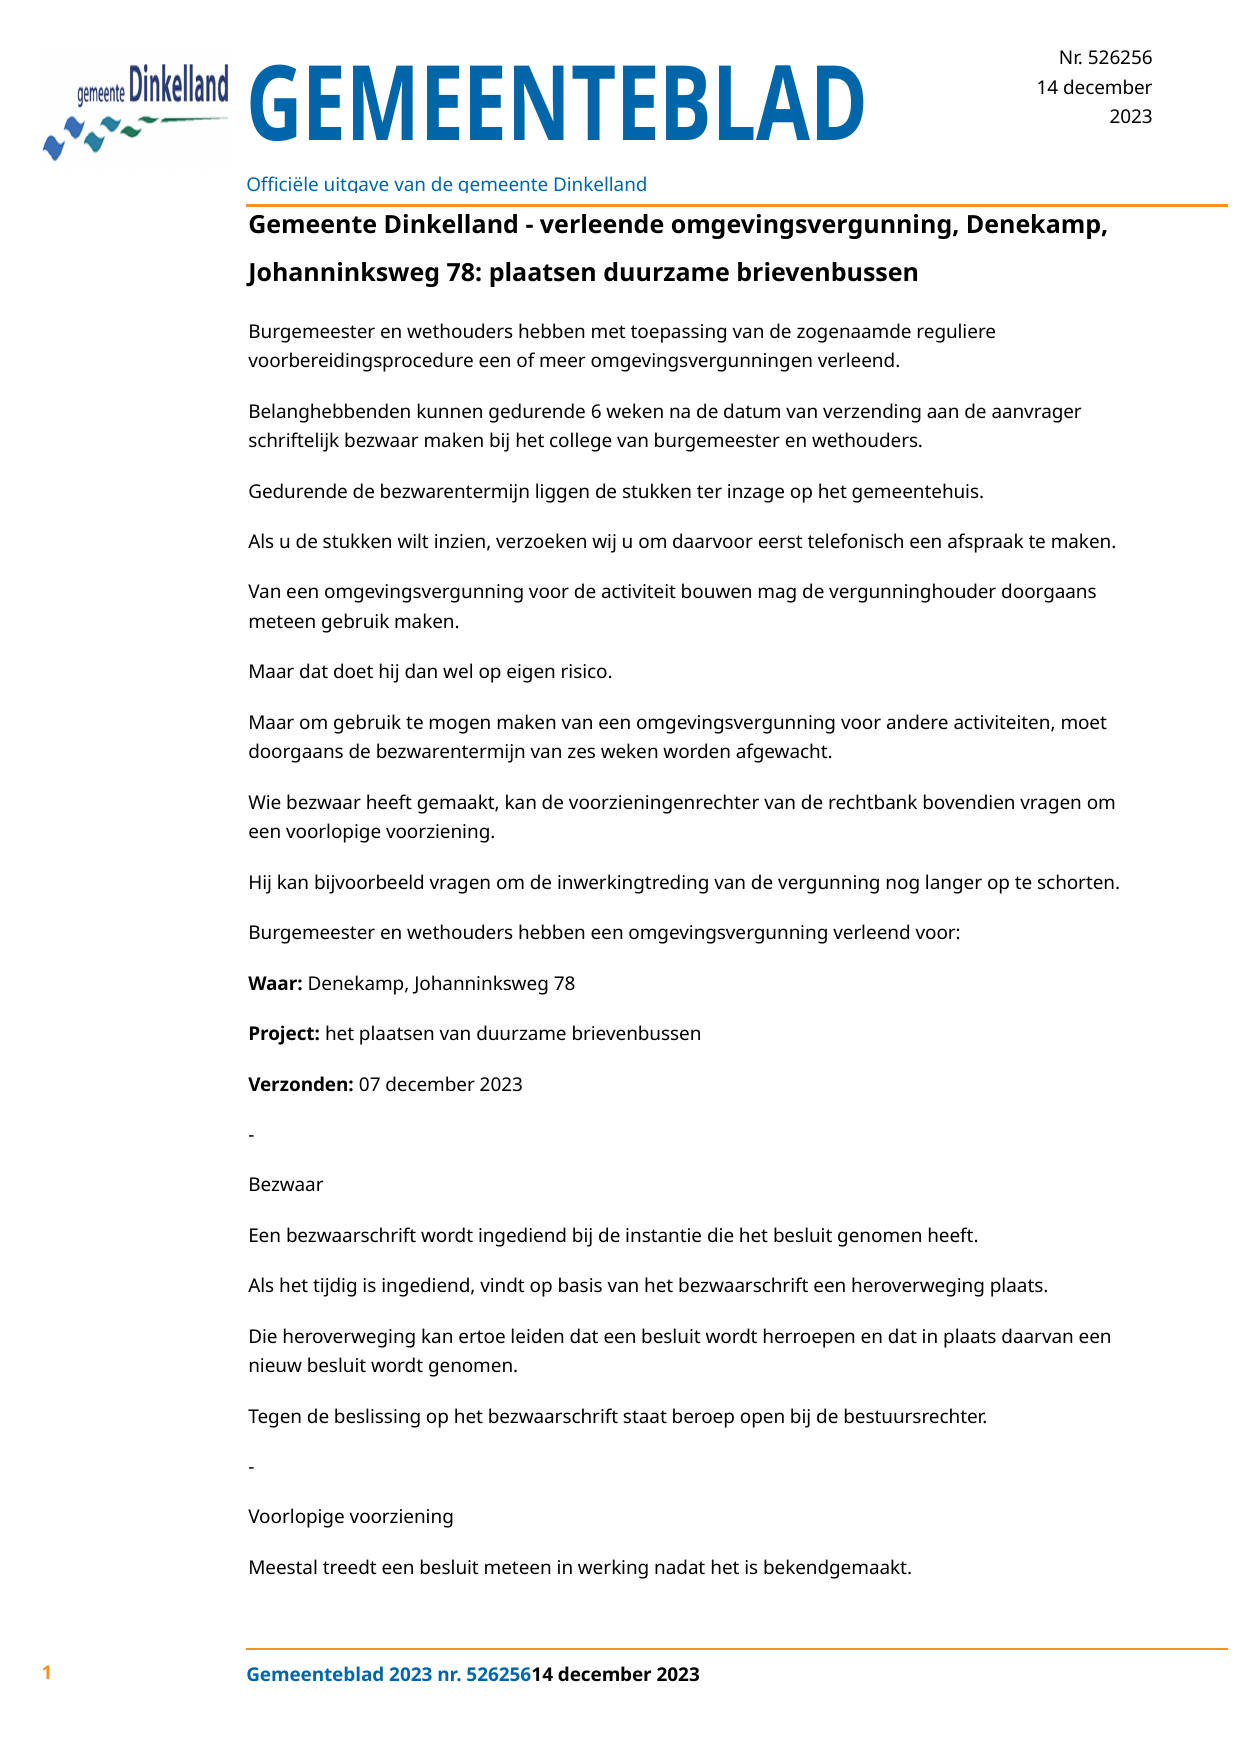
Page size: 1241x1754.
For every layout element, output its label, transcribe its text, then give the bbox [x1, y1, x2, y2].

text Burgemeester en wethouders hebben met toepassing van de zogenaamde reguliere voorbereidingsprocedure een of meer omgevingsvergunningen verleend. [248, 318, 1152, 373]
text - [248, 1453, 1152, 1479]
text Gemeente Dinkelland - verleende omgevingsvergunning, Denekamp, Johanninksweg 78: plaatsen duurzame brievenbussen [248, 207, 1152, 288]
text Tegen de beslissing op het bezwaarschrift staat beroep open bij de bestuursrechter. [248, 1403, 1152, 1429]
text Waar: Denekamp, Johanninksweg 78 [248, 970, 1152, 996]
text Bezwaar [248, 1172, 1152, 1197]
text Maar om gebruik te mogen maken van een omgevingsvergunning voor andere activiteiten, moet doorgaans de bezwarentermijn van zes weken worden afgewacht. [248, 709, 1152, 764]
text Als u de stukken wilt inzien, verzoeken wij u om daarvoor eerst telefonisch een afspraak te maken. [248, 528, 1152, 554]
text Als het tijdig is ingediend, vindt op basis van het bezwaarschrift een heroverweging plaats. [248, 1272, 1152, 1298]
picture [41, 47, 231, 172]
text Project: het plaatsen van duurzame brievenbussen [248, 1020, 1152, 1046]
text Meestal treedt een besluit meteen in werking nadat het is bekendgemaakt. [248, 1554, 1152, 1580]
text Die heroverweging kan ertoe leiden dat een besluit wordt herroepen en dat in plaats daarvan een nieuw besluit wordt genomen. [248, 1323, 1152, 1378]
text Maar dat doet hij dan wel op eigen risico. [248, 659, 1152, 684]
text Een bezwaarschrift wordt ingediend bij de instantie die het besluit genomen heeft. [248, 1222, 1152, 1248]
text Burgemeester en wethouders hebben een omgevingsvergunning verleend voor: [248, 919, 1152, 945]
text Verzonden: 07 december 2023 [248, 1071, 1152, 1097]
text Van een omgevingsvergunning voor de activiteit bouwen mag de vergunninghouder doorgaans meteen gebruik maken. [248, 579, 1152, 634]
text - [248, 1121, 1152, 1147]
text Wie bezwaar heeft gemaakt, kan de voorzieningenrechter van de rechtbank bovendien vragen om een voorlopige voorziening. [248, 789, 1152, 844]
text Gedurende de bezwarentermijn liggen de stukken ter inzage op het gemeentehuis. [248, 478, 1152, 504]
text Belanghebbenden kunnen gedurende 6 weken na de datum van verzending aan de aanvrager schriftelijk bezwaar maken bij het college van burgemeester en wethouders. [248, 398, 1152, 453]
text Voorlopige voorziening [248, 1504, 1152, 1529]
text Hij kan bijvoorbeeld vragen om de inwerkingtreding van de vergunning nog langer op te schorten. [248, 869, 1152, 895]
